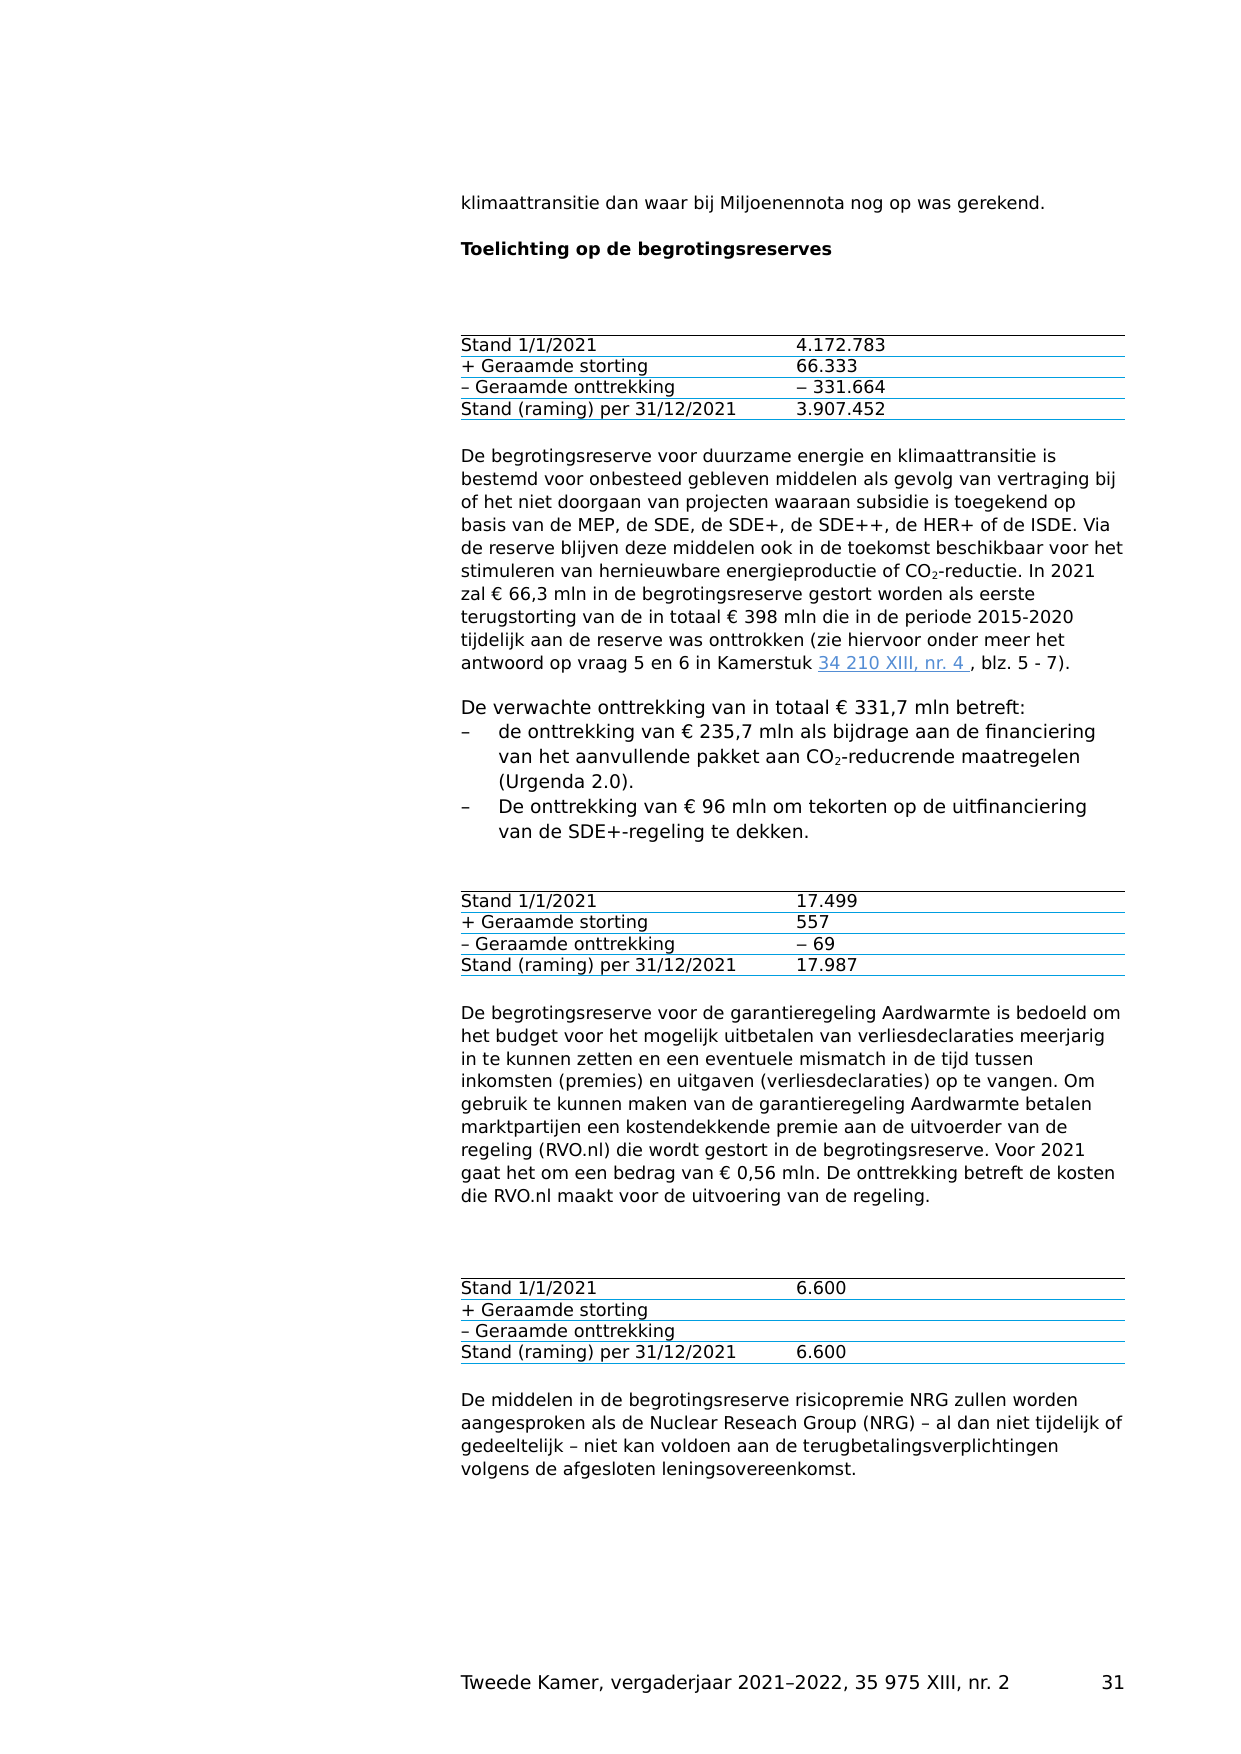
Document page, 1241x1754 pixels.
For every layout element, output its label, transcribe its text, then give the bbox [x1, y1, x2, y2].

table_cell + Geraamde storting [461, 357, 793, 377]
text De middelen in de begrotingsreserve risicopremie NRG zullen worden aangesproken als de Nuclear Reseach Group (NRG) – al dan niet tijdelijk of gedeeltelijk – niet kan voldoen aan de terugbetalingsverplichtingen volgens de afgesloten leningsovereenkomst. [461, 1388, 1125, 1479]
text De verwachte onttrekking van in totaal € 331,7 mln betreft: [461, 697, 1125, 719]
table_header Tabel 20 Begrotingsreserve Aardwarmte (bedragen x € 1.000) [461, 866, 1125, 891]
table_cell ‒ 331.664 [793, 378, 1125, 398]
table_cell Stand 1/1/2021 [461, 892, 793, 912]
table_cell 17.987 [793, 955, 1125, 975]
list de onttrekking van € 235,7 mln als bijdrage aan de financiering van het aanvullende pakket aan CO2-reducrende maatregelen (Urgenda 2.0). [461, 719, 1125, 794]
table_cell Stand 1/1/2021 [461, 1279, 793, 1299]
table_cell + Geraamde storting [461, 1300, 793, 1320]
table_cell 557 [793, 913, 1125, 933]
table_cell Stand 1/1/2021 [461, 336, 793, 356]
text Toelichting op de begrotingsreserves [461, 237, 1125, 259]
list De onttrekking van € 96 mln om tekorten op de uitfinanciering van de SDE+-regeling te dekken. [461, 794, 1125, 844]
table_cell 3.907.452 [793, 399, 1125, 419]
table_cell Stand (raming) per 31/12/2021 [461, 955, 793, 975]
table_header Tabel 19 Begrotingsreserve Duurzame energie en klimaattransitie (bedragen x € 1.000) [461, 287, 1125, 334]
table_cell 66.333 [793, 357, 1125, 377]
table_cell 6.600 [793, 1342, 1125, 1362]
table_header Tabel 21 Begrotingsreserve aan NRG verstrekte leningen (bedragen x € 1.000) [461, 1230, 1125, 1278]
table_cell Stand (raming) per 31/12/2021 [461, 1342, 793, 1362]
table_cell ‒ 69 [793, 934, 1125, 954]
table_cell Stand (raming) per 31/12/2021 [461, 399, 793, 419]
table_cell – Geraamde onttrekking [461, 1321, 793, 1341]
table_cell [793, 1300, 1125, 1320]
table_cell + Geraamde storting [461, 913, 793, 933]
table_cell [793, 1321, 1125, 1341]
table_cell – Geraamde onttrekking [461, 378, 793, 398]
text klimaattransitie dan waar bij Miljoenennota nog op was gerekend. [461, 191, 1125, 214]
table_cell 4.172.783 [793, 336, 1125, 356]
table_cell – Geraamde onttrekking [461, 934, 793, 954]
text De begrotingsreserve voor de garantieregeling Aardwarmte is bedoeld om het budget voor het mogelijk uitbetalen van verliesdeclaraties meerjarig in te kunnen zetten en een eventuele mismatch in de tijd tussen inkomsten (premies) en uitgaven (verliesdeclaraties) op te vangen. Om gebruik te kunnen maken van de garantieregeling Aardwarmte betalen marktpartijen een kostendekkende premie aan de uitvoerder van de regeling (RVO.nl) die wordt gestort in de begrotingsreserve. Voor 2021 gaat het om een bedrag van € 0,56 mln. De onttrekking betreft de kosten die RVO.nl maakt voor de uitvoering van de regeling. [461, 1001, 1125, 1207]
table_cell 6.600 [793, 1279, 1125, 1299]
table_cell 17.499 [793, 892, 1125, 912]
text De begrotingsreserve voor duurzame energie en klimaattransitie is bestemd voor onbesteed gebleven middelen als gevolg van vertraging bij of het niet doorgaan van projecten waaraan subsidie is toegekend op basis van de MEP, de SDE, de SDE+, de SDE++, de HER+ of de ISDE. Via de reserve blijven deze middelen ook in de toekomst beschikbaar voor het stimuleren van hernieuwbare energieproductie of CO2-reductie. In 2021 zal € 66,3 mln in de begrotingsreserve gestort worden als eerste terugstorting van de in totaal € 398 mln die in de periode 2015-2020 tijdelijk aan de reserve was onttrokken (zie hiervoor onder meer het antwoord op vraag 5 en 6 in Kamerstuk 34 210 XIII, nr. 4 , blz. 5 - 7). [461, 444, 1125, 674]
